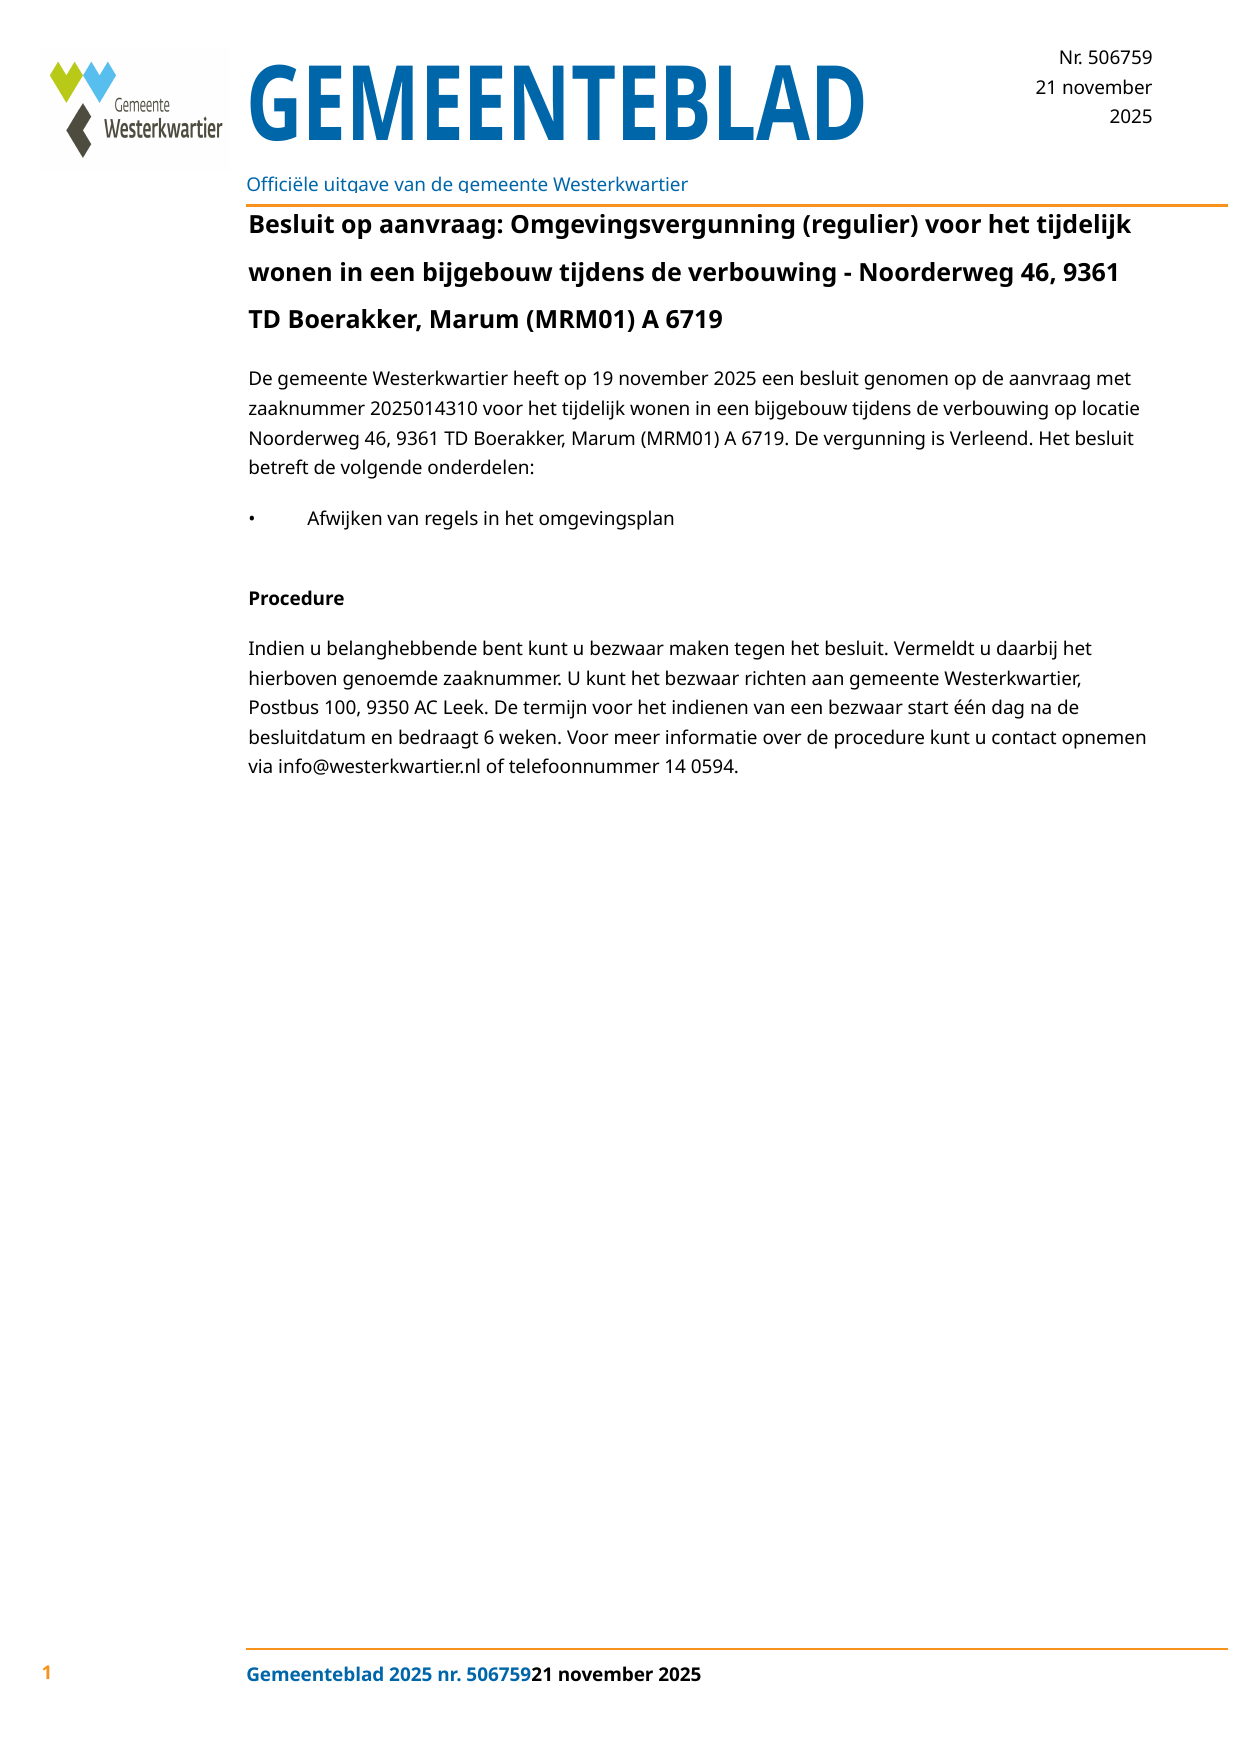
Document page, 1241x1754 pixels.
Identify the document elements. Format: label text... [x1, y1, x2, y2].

text Besluit op aanvraag: Omgevingsvergunning (regulier) voor het tijdelijk wonen in een bijgebouw tijdens de verbouwing - Noorderweg 46, 9361 TD Boerakker, Marum (MRM01) A 6719 [248, 207, 1152, 336]
picture [41, 47, 231, 172]
list Afwijken van regels in het omgevingsplan [248, 505, 1152, 530]
text De gemeente Westerkwartier heeft op 19 november 2025 een besluit genomen op de aanvraag met zaaknummer 2025014310 voor het tijdelijk wonen in een bijgebouw tijdens de verbouwing op locatie Noorderweg 46, 9361 TD Boerakker, Marum (MRM01) A 6719. De vergunning is Verleend. Het besluit betreft de volgende onderdelen: [248, 366, 1152, 480]
text Indien u belanghebbende bent kunt u bezwaar maken tegen het besluit. Vermeldt u daarbij het hierboven genoemde zaaknummer. U kunt het bezwaar richten aan gemeente Westerkwartier, Postbus 100, 9350 AC Leek. De termijn voor het indienen van een bezwaar start één dag na de besluitdatum en bedraagt 6 weken. Voor meer informatie over de procedure kunt u contact opnemen via info@westerkwartier.nl of telefoonnummer 14 0594. [248, 635, 1152, 779]
text Procedure [248, 585, 1152, 610]
